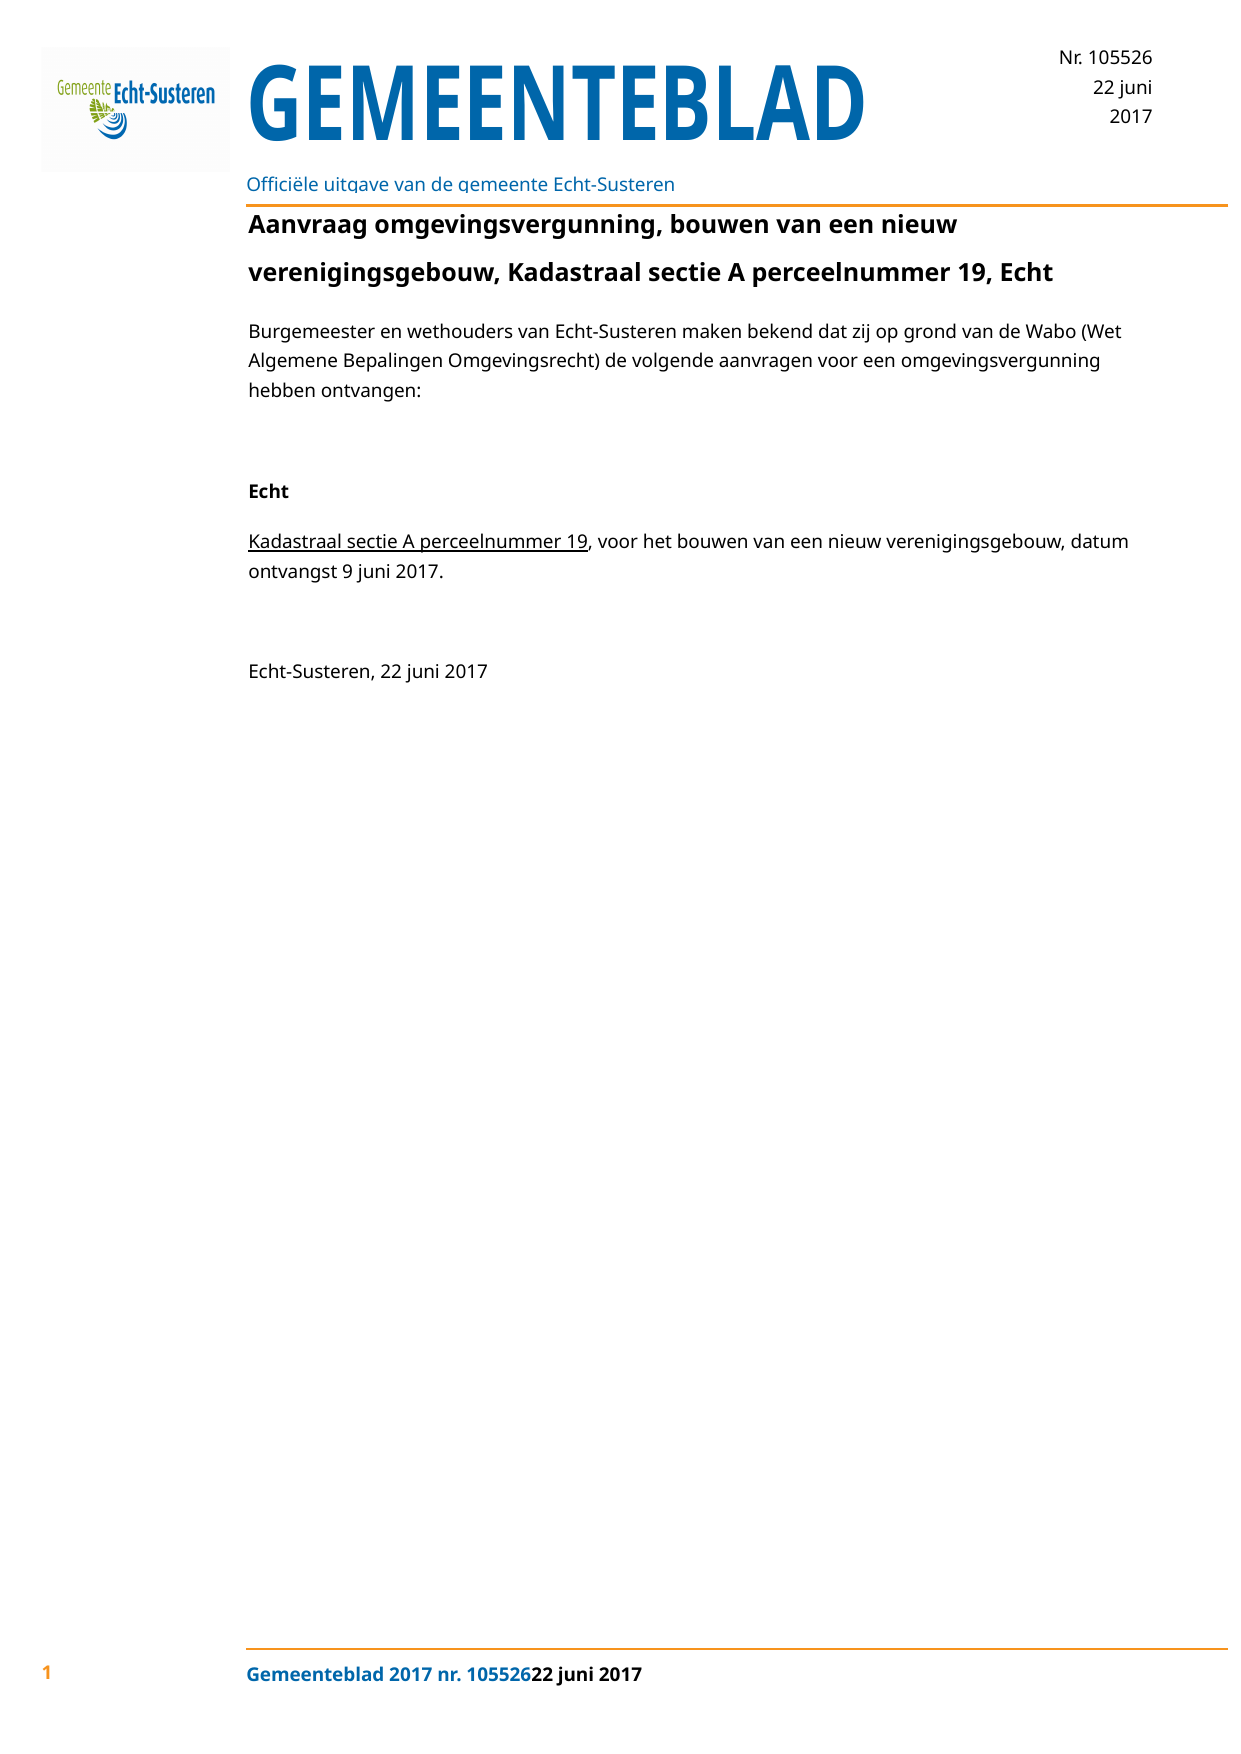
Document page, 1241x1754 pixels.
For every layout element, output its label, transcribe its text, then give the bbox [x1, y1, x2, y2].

picture [41, 47, 231, 172]
text Kadastraal sectie A perceelnummer 19, voor het bouwen van een nieuw verenigingsgebouw, datum ontvangst 9 juni 2017. [248, 528, 1152, 584]
text Echt-Susteren, 22 juni 2017 [248, 659, 1152, 684]
text Aanvraag omgevingsvergunning, bouwen van een nieuw verenigingsgebouw, Kadastraal sectie A perceelnummer 19, Echt [248, 207, 1152, 288]
text Echt [248, 478, 1152, 504]
text Burgemeester en wethouders van Echt-Susteren maken bekend dat zij op grond van de Wabo (Wet Algemene Bepalingen Omgevingsrecht) de volgende aanvragen voor een omgevingsvergunning hebben ontvangen: [248, 318, 1152, 403]
